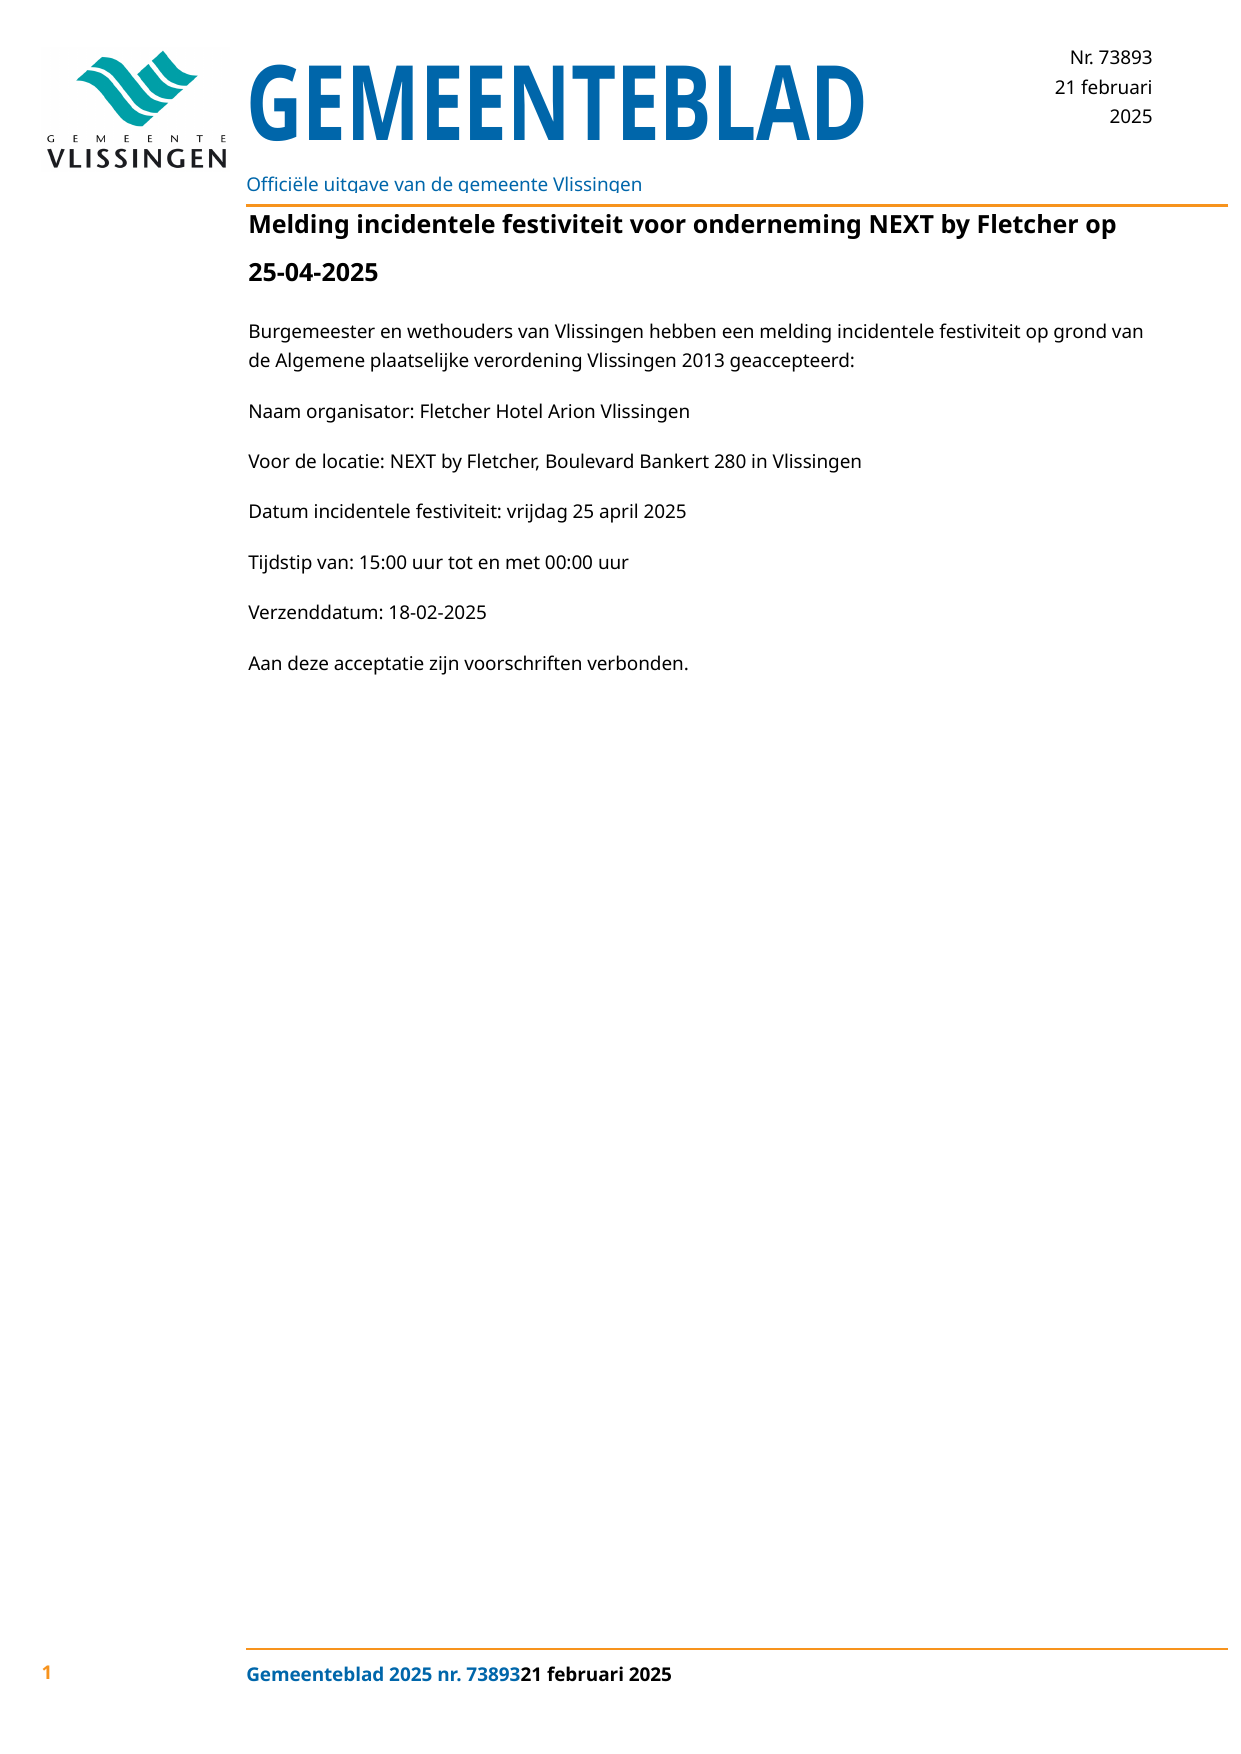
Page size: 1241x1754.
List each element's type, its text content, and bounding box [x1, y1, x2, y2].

text Naam organisator: Fletcher Hotel Arion Vlissingen [248, 398, 1152, 424]
picture [41, 47, 231, 172]
text Verzenddatum: 18-02-2025 [248, 599, 1152, 625]
text Datum incidentele festiviteit: vrijdag 25 april 2025 [248, 499, 1152, 524]
text Aan deze acceptatie zijn voorschriften verbonden. [248, 650, 1152, 676]
text Burgemeester en wethouders van Vlissingen hebben een melding incidentele festiviteit op grond van de Algemene plaatselijke verordening Vlissingen 2013 geaccepteerd: [248, 318, 1152, 373]
text Tijdstip van: 15:00 uur tot en met 00:00 uur [248, 549, 1152, 575]
text Melding incidentele festiviteit voor onderneming NEXT by Fletcher op 25-04-2025 [248, 207, 1152, 288]
text Voor de locatie: NEXT by Fletcher, Boulevard Bankert 280 in Vlissingen [248, 448, 1152, 474]
